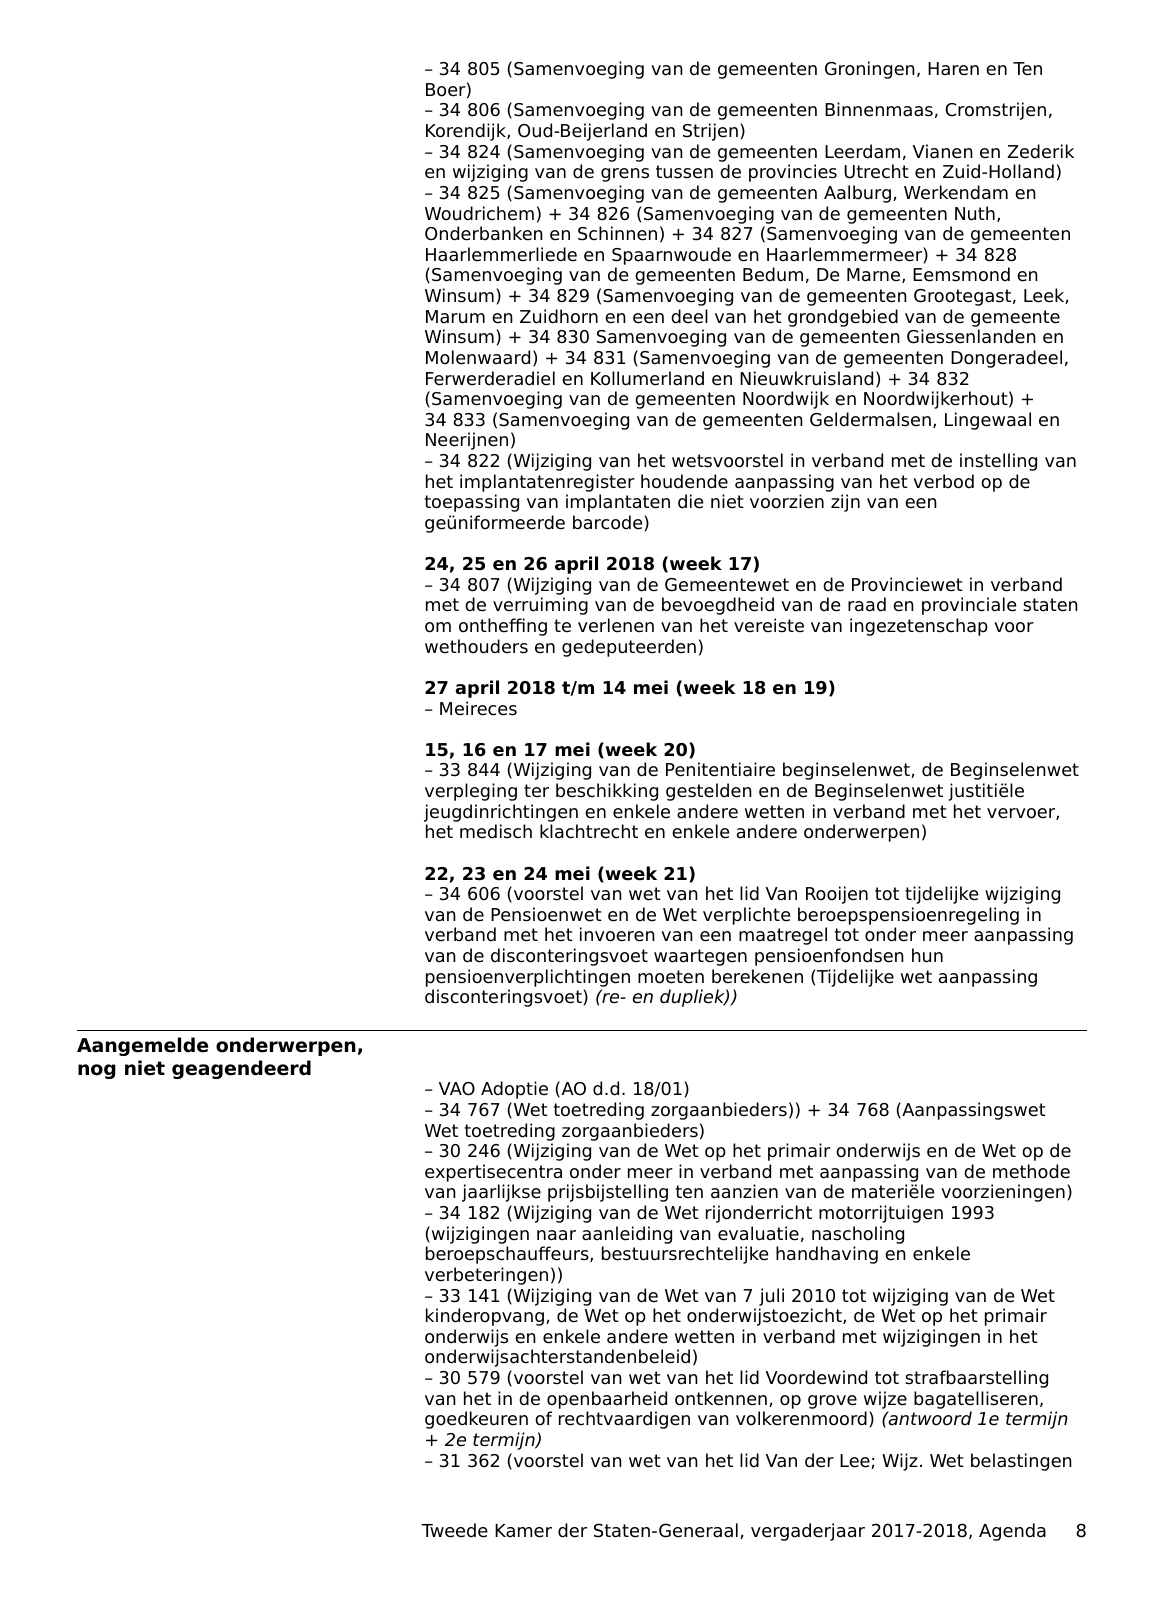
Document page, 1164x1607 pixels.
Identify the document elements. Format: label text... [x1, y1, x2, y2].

table_cell [77, 575, 401, 657]
table_cell [401, 864, 418, 884]
table_cell [77, 1100, 401, 1141]
table_cell 27 april 2018 t/m 14 mei (week 18 en 19) [418, 678, 1087, 698]
table_cell [401, 1451, 418, 1471]
table_cell [401, 843, 418, 863]
table_cell [401, 554, 418, 575]
table_cell [77, 657, 401, 678]
table_cell [401, 183, 418, 451]
table_cell [401, 1079, 418, 1100]
table_cell [77, 1368, 401, 1451]
table_cell [401, 1203, 418, 1286]
table_cell – VAO Adoptie (AO d.d. 18/01) [418, 1079, 1087, 1100]
table_cell [77, 451, 401, 533]
table_cell [77, 554, 401, 575]
table_cell 24, 25 en 26 april 2018 (week 17) [418, 554, 1087, 575]
table_cell [418, 534, 1087, 554]
table_cell [77, 884, 401, 1008]
table_cell – 34 182 (Wijziging van de Wet rijonderricht motorrijtuigen 1993 (wijzigingen naar aanleiding van evaluatie, nascholing beroepschauffeurs, bestuursrechtelijke handhaving en enkele verbeteringen)) [418, 1203, 1087, 1286]
table_cell – Meireces [418, 699, 1087, 719]
table_cell [401, 719, 418, 740]
table_cell 22, 23 en 24 mei (week 21) [418, 864, 1087, 884]
table_cell [418, 657, 1087, 678]
table_cell [418, 719, 1087, 740]
table_cell [77, 534, 401, 554]
table_cell [401, 678, 418, 698]
table_cell [401, 451, 418, 533]
table_cell [77, 142, 401, 183]
table_cell [401, 1368, 418, 1451]
table_cell [401, 59, 418, 100]
table_cell [401, 534, 418, 554]
table_cell [401, 1141, 418, 1203]
table_cell [77, 1141, 401, 1203]
table_cell [77, 100, 401, 142]
table_cell – 30 246 (Wijziging van de Wet op het primair onderwijs en de Wet op de expertisecentra onder meer in verband met aanpassing van de methode van jaarlijkse prijsbijstelling ten aanzien van de materiële voorzieningen) [418, 1141, 1087, 1203]
table_cell – 34 767 (Wet toetreding zorgaanbieders)) + 34 768 (Aanpassingswet Wet toetreding zorgaanbieders) [418, 1100, 1087, 1141]
table_header [401, 1031, 418, 1079]
table_cell – 34 606 (voorstel van wet van het lid Van Rooijen tot tijdelijke wijziging van de Pensioenwet en de Wet verplichte beroepspensioenregeling in verband met het invoeren van een maatregel tot onder meer aanpassing van de disconteringsvoet waartegen pensioenfondsen hun pensioenverplichtingen moeten berekenen (Tijdelijke wet aanpassing disconteringsvoet) (re- en dupliek)) [418, 884, 1087, 1008]
table_cell [401, 1286, 418, 1368]
table_cell [77, 183, 401, 451]
table_cell [77, 678, 401, 698]
table_cell [77, 1286, 401, 1368]
table_cell – 34 806 (Samenvoeging van de gemeenten Binnenmaas, Cromstrijen, Korendijk, Oud-Beijerland en Strijen) [418, 100, 1087, 142]
table_cell – 31 362 (voorstel van wet van het lid Van der Lee; Wijz. Wet belastingen [418, 1451, 1087, 1471]
table_cell – 34 825 (Samenvoeging van de gemeenten Aalburg, Werkendam en Woudrichem) + 34 826 (Samenvoeging van de gemeenten Nuth, Onderbanken en Schinnen) + 34 827 (Samenvoeging van de gemeenten Haarlemmerliede en Spaarnwoude en Haarlemmermeer) + 34 828 (Samenvoeging van de gemeenten Bedum, De Marne, Eemsmond en Winsum) + 34 829 (Samenvoeging van de gemeenten Grootegast, Leek, Marum en Zuidhorn en een deel van het grondgebied van de gemeente Winsum) + 34 830 Samenvoeging van de gemeenten Giessenlanden en Molenwaard) + 34 831 (Samenvoeging van de gemeenten Dongeradeel, Ferwerderadiel en Kollumerland en Nieuwkruisland) + 34 832 (Samenvoeging van de gemeenten Noordwijk en Noordwijkerhout) + 34 833 (Samenvoeging van de gemeenten Geldermalsen, Lingewaal en Neerijnen) [418, 183, 1087, 451]
table_cell [401, 657, 418, 678]
table_cell [401, 1100, 418, 1141]
table_cell [401, 760, 418, 843]
table_cell [77, 699, 401, 719]
table_cell [77, 1451, 401, 1471]
table_cell – 33 844 (Wijziging van de Penitentiaire beginselenwet, de Beginselenwet verpleging ter beschikking gestelden en de Beginselenwet justitiële jeugdinrichtingen en enkele andere wetten in verband met het vervoer, het medisch klachtrecht en enkele andere onderwerpen) [418, 760, 1087, 843]
table_cell [77, 719, 401, 740]
table_cell – 33 141 (Wijziging van de Wet van 7 juli 2010 tot wijziging van de Wet kinderopvang, de Wet op het onderwijstoezicht, de Wet op het primair onderwijs en enkele andere wetten in verband met wijzigingen in het onderwijsachterstandenbeleid) [418, 1286, 1087, 1368]
table_cell [77, 740, 401, 760]
table_cell [401, 699, 418, 719]
table_cell – 34 807 (Wijziging van de Gemeentewet en de Provinciewet in verband met de verruiming van de bevoegdheid van de raad en provinciale staten om ontheffing te verlenen van het vereiste van ingezetenschap voor wethouders en gedeputeerden) [418, 575, 1087, 657]
table_header Aangemelde onderwerpen, nog niet geagendeerd [77, 1031, 401, 1079]
table_cell – 34 822 (Wijziging van het wetsvoorstel in verband met de instelling van het implantatenregister houdende aanpassing van het verbod op de toepassing van implantaten die niet voorzien zijn van een geüniformeerde barcode) [418, 451, 1087, 533]
table_cell – 34 805 (Samenvoeging van de gemeenten Groningen, Haren en Ten Boer) [418, 59, 1087, 100]
table_cell [77, 1203, 401, 1286]
table_cell [77, 864, 401, 884]
table_cell – 34 824 (Samenvoeging van de gemeenten Leerdam, Vianen en Zederik en wijziging van de grens tussen de provincies Utrecht en Zuid-Holland) [418, 142, 1087, 183]
table_cell [77, 1079, 401, 1100]
table_cell [418, 843, 1087, 863]
table_cell – 30 579 (voorstel van wet van het lid Voordewind tot strafbaarstelling van het in de openbaarheid ontkennen, op grove wijze bagatelliseren, goedkeuren of rechtvaardigen van volkerenmoord) (antwoord 1e termijn + 2e termijn) [418, 1368, 1087, 1451]
table_cell [77, 760, 401, 843]
table_header [418, 1031, 1087, 1079]
table_cell [401, 884, 418, 1008]
table_cell [401, 100, 418, 142]
table_cell [401, 575, 418, 657]
table_cell [77, 59, 401, 100]
table_cell [401, 142, 418, 183]
table_cell [401, 740, 418, 760]
table_cell 15, 16 en 17 mei (week 20) [418, 740, 1087, 760]
table_cell [77, 843, 401, 863]
